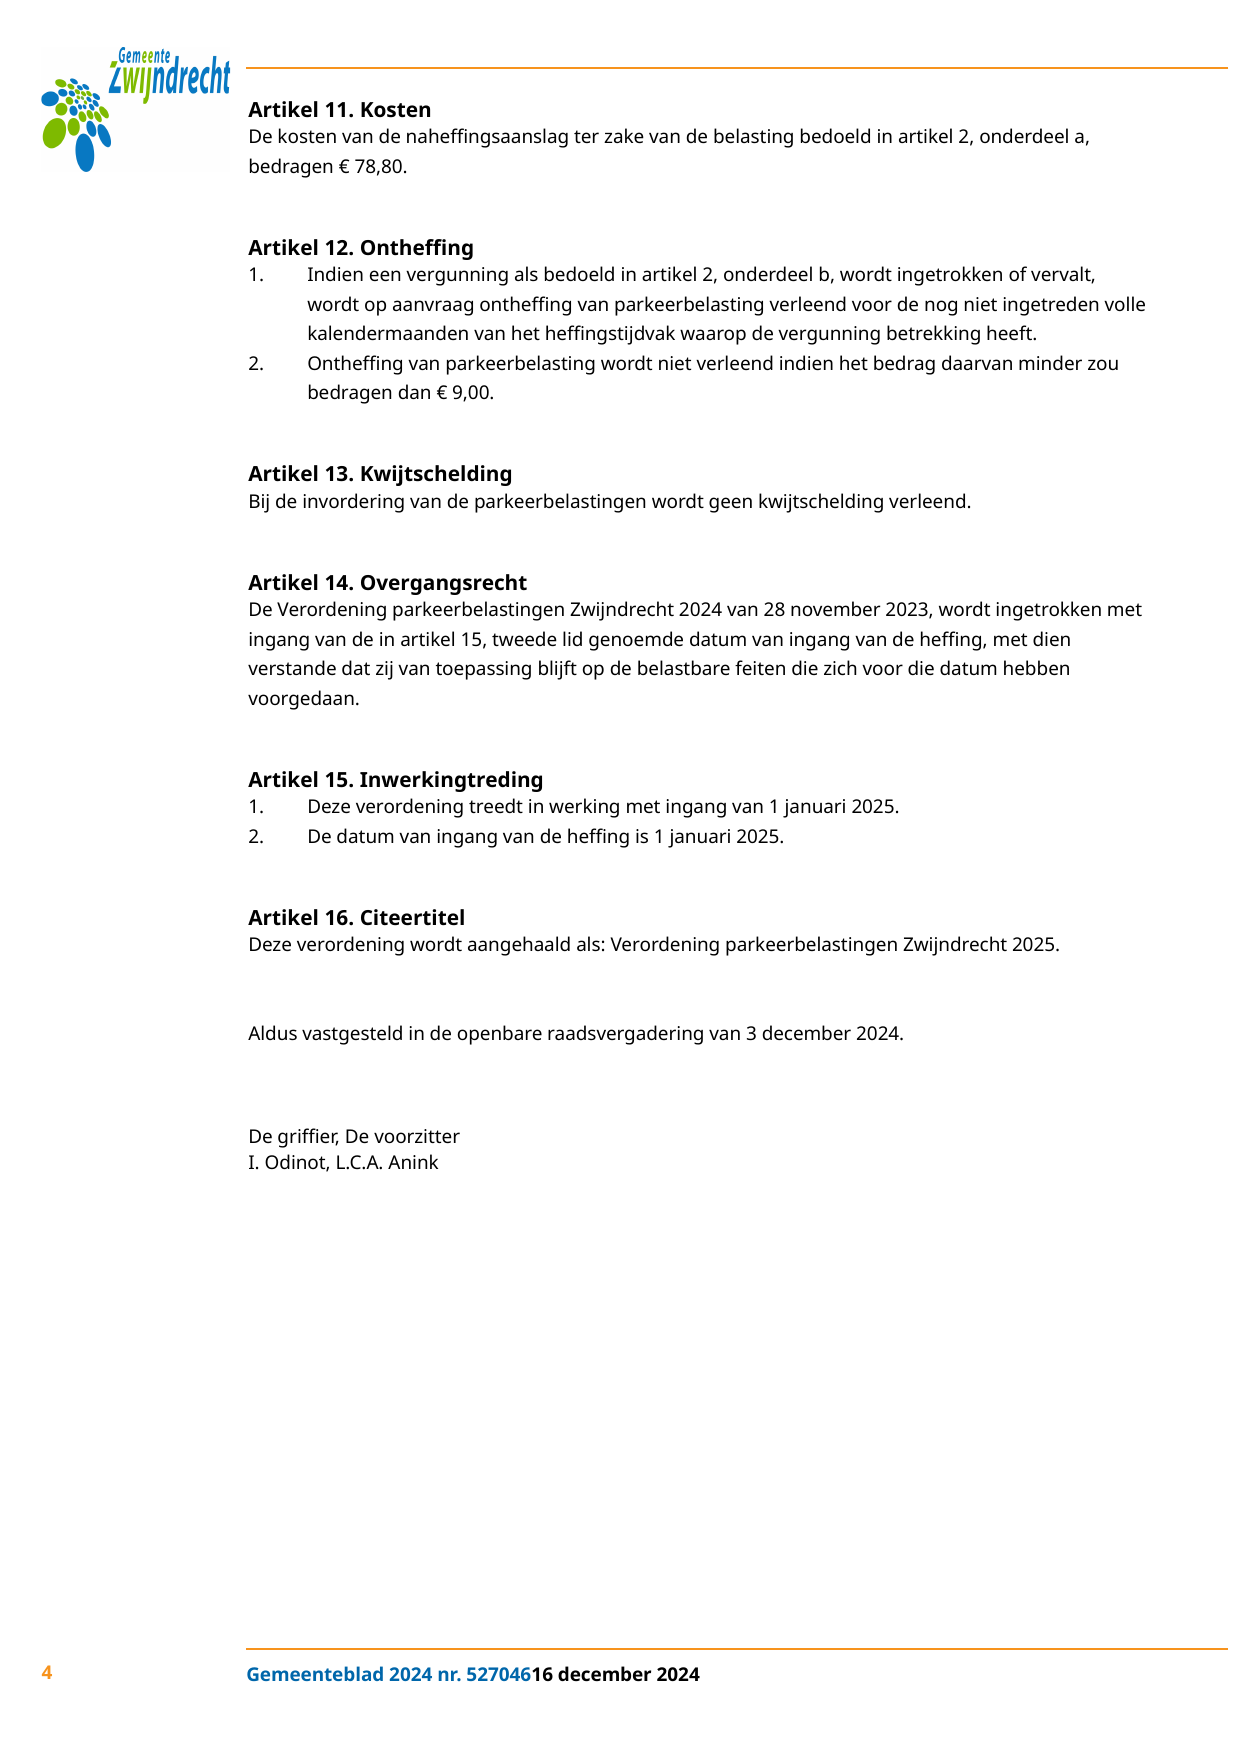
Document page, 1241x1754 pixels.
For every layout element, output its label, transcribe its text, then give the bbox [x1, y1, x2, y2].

text Deze verordening wordt aangehaald als: Verordening parkeerbelastingen Zwijndrecht 2025. [248, 932, 1152, 957]
text Artikel 16. Citeertitel [248, 903, 1152, 932]
text Artikel 12. Ontheffing [248, 233, 1152, 261]
list Deze verordening treedt in werking met ingang van 1 januari 2025. [248, 794, 1152, 819]
list Indien een vergunning als bedoeld in artikel 2, onderdeel b, wordt ingetrokken of vervalt, wordt op aanvraag ontheffing van parkeerbelasting verleend voor de nog niet ingetreden volle kalendermaanden van het heffingstijdvak waarop de vergunning betrekking heeft. [248, 261, 1152, 346]
text Artikel 11. Kosten [248, 95, 1152, 123]
text De griffier, De voorzitter [248, 1123, 1152, 1149]
text Artikel 14. Overgangsrecht [248, 568, 1152, 596]
text De Verordening parkeerbelastingen Zwijndrecht 2024 van 28 november 2023, wordt ingetrokken met ingang van de in artikel 15, tweede lid genoemde datum van ingang van de heffing, met dien verstande dat zij van toepassing blijft op de belastbare feiten die zich voor die datum hebben voorgedaan. [248, 596, 1152, 711]
text De kosten van de naheffingsaanslag ter zake van de belasting bedoeld in artikel 2, onderdeel a, bedragen € 78,80. [248, 123, 1152, 178]
list De datum van ingang van de heffing is 1 januari 2025. [248, 823, 1152, 849]
text Aldus vastgesteld in de openbare raadsvergadering van 3 december 2024. [248, 1020, 1152, 1046]
list Ontheffing van parkeerbelasting wordt niet verleend indien het bedrag daarvan minder zou bedragen dan € 9,00. [248, 350, 1152, 405]
picture [41, 47, 231, 172]
text Bij de invordering van de parkeerbelastingen wordt geen kwijtschelding verleend. [248, 488, 1152, 514]
text Artikel 13. Kwijtschelding [248, 459, 1152, 488]
text I. Odinot, L.C.A. Anink [248, 1149, 1152, 1175]
text Artikel 15. Inwerkingtreding [248, 765, 1152, 794]
